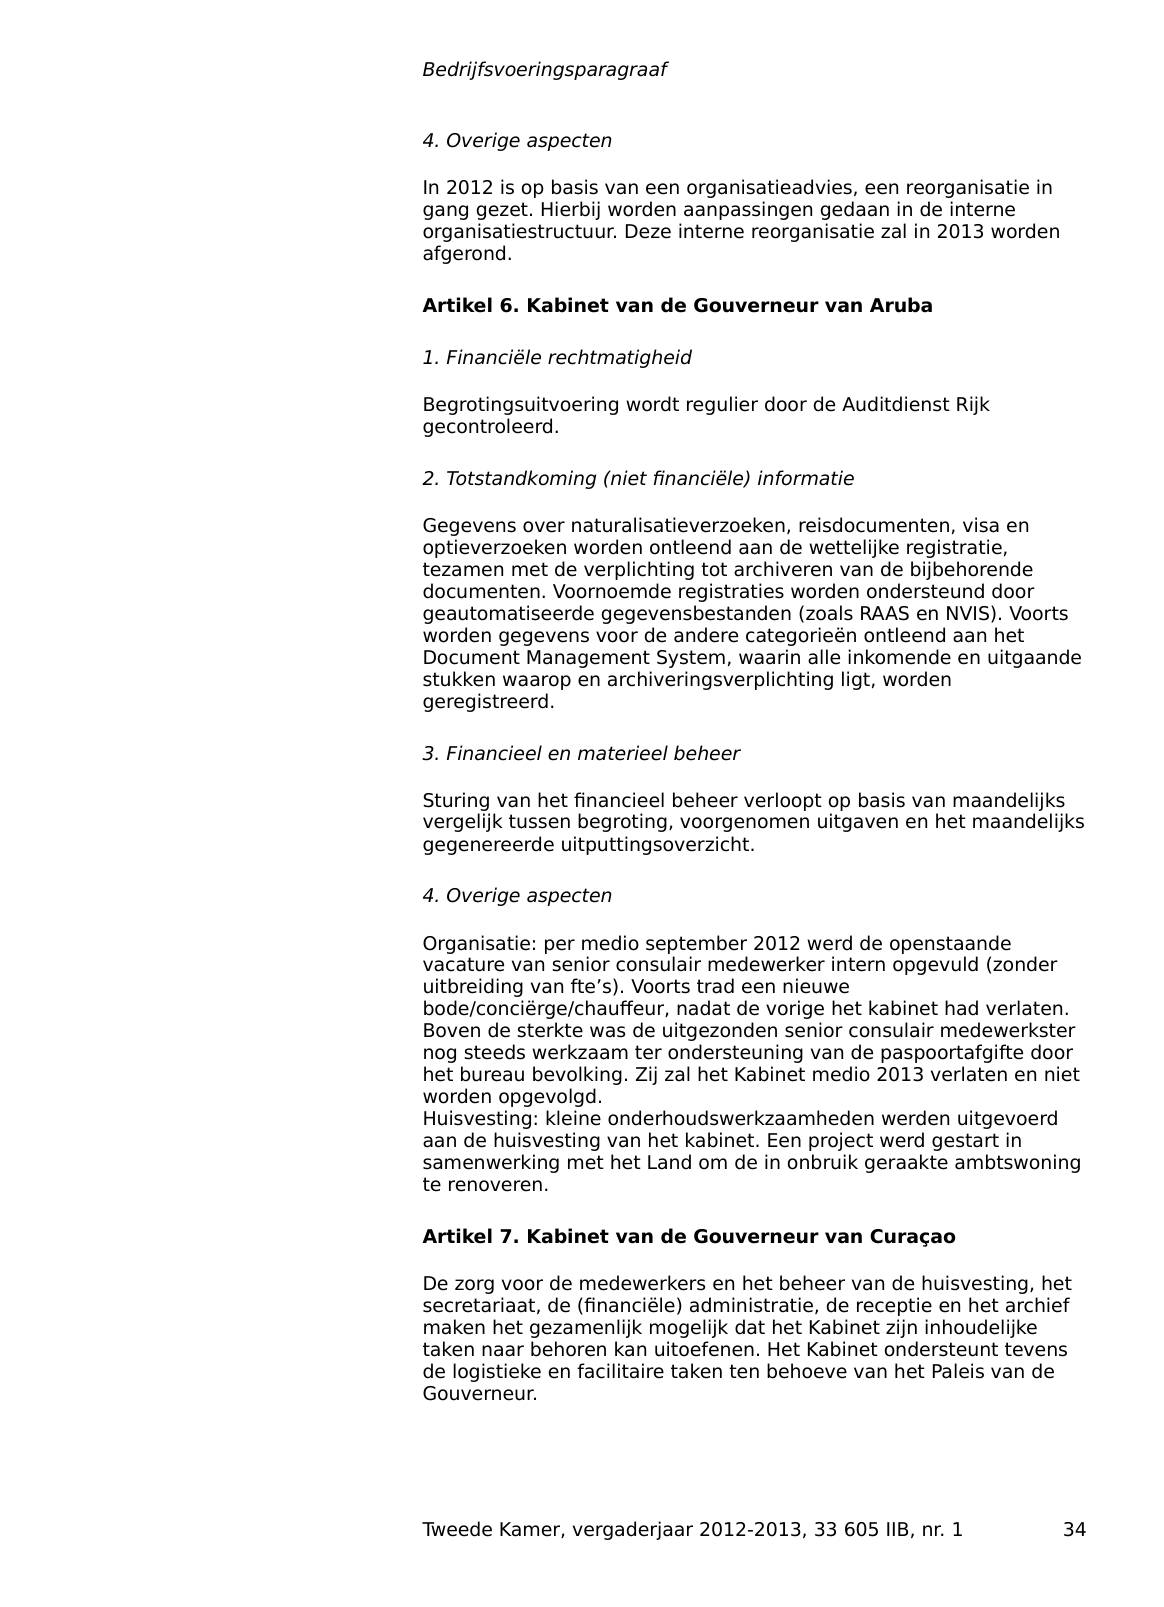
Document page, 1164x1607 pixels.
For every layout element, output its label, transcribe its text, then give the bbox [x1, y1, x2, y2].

text Huisvesting: kleine onderhoudswerkzaamheden werden uitgevoerd aan de huisvesting van het kabinet. Een project werd gestart in samenwerking met het Land om de in onbruik geraakte ambtswoning te renoveren. [422, 1108, 1087, 1196]
subtitle Artikel 6. Kabinet van de Gouverneur van Aruba [422, 295, 1087, 317]
text Organisatie: per medio september 2012 werd de openstaande vacature van senior consulair medewerker intern opgevuld (zonder uitbreiding van fte’s). Voorts trad een nieuwe bode/conciërge/chauffeur, nadat de vorige het kabinet had verlaten. Boven de sterkte was de uitgezonden senior consulair medewerkster nog steeds werkzaam ter ondersteuning van de paspoortafgifte door het bureau bevolking. Zij zal het Kabinet medio 2013 verlaten en niet worden opgevolgd. [422, 932, 1087, 1108]
subtitle 4. Overige aspecten [422, 885, 1087, 907]
subtitle Artikel 7. Kabinet van de Gouverneur van Curaçao [422, 1226, 1087, 1248]
text Begrotingsuitvoering wordt regulier door de Auditdienst Rijk gecontroleerd. [422, 394, 1087, 438]
subtitle 3. Financieel en materieel beheer [422, 742, 1087, 764]
subtitle 4. Overige aspecten [422, 130, 1087, 152]
text Gegevens over naturalisatieverzoeken, reisdocumenten, visa en optieverzoeken worden ontleend aan de wettelijke registratie, tezamen met de verplichting tot archiveren van de bijbehorende documenten. Voornoemde registraties worden ondersteund door geautomatiseerde gegevensbestanden (zoals RAAS en NVIS). Voorts worden gegevens voor de andere categorieën ontleend aan het Document Management System, waarin alle inkomende en uitgaande stukken waarop en archiveringsverplichting ligt, worden geregistreerd. [422, 515, 1087, 712]
text Sturing van het financieel beheer verloopt op basis van maandelijks vergelijk tussen begroting, voorgenomen uitgaven en het maandelijks gegenereerde uitputtingsoverzicht. [422, 789, 1087, 855]
subtitle 1. Financiële rechtmatigheid [422, 347, 1087, 369]
text De zorg voor de medewerkers en het beheer van de huisvesting, het secretariaat, de (financiële) administratie, de receptie en het archief maken het gezamenlijk mogelijk dat het Kabinet zijn inhoudelijke taken naar behoren kan uitoefenen. Het Kabinet ondersteunt tevens de logistieke en facilitaire taken ten behoeve van het Paleis van de Gouverneur. [422, 1273, 1087, 1405]
text In 2012 is op basis van een organisatieadvies, een reorganisatie in gang gezet. Hierbij worden aanpassingen gedaan in de interne organisatiestructuur. Deze interne reorganisatie zal in 2013 worden afgerond. [422, 177, 1087, 265]
subtitle 2. Totstandkoming (niet financiële) informatie [422, 468, 1087, 490]
